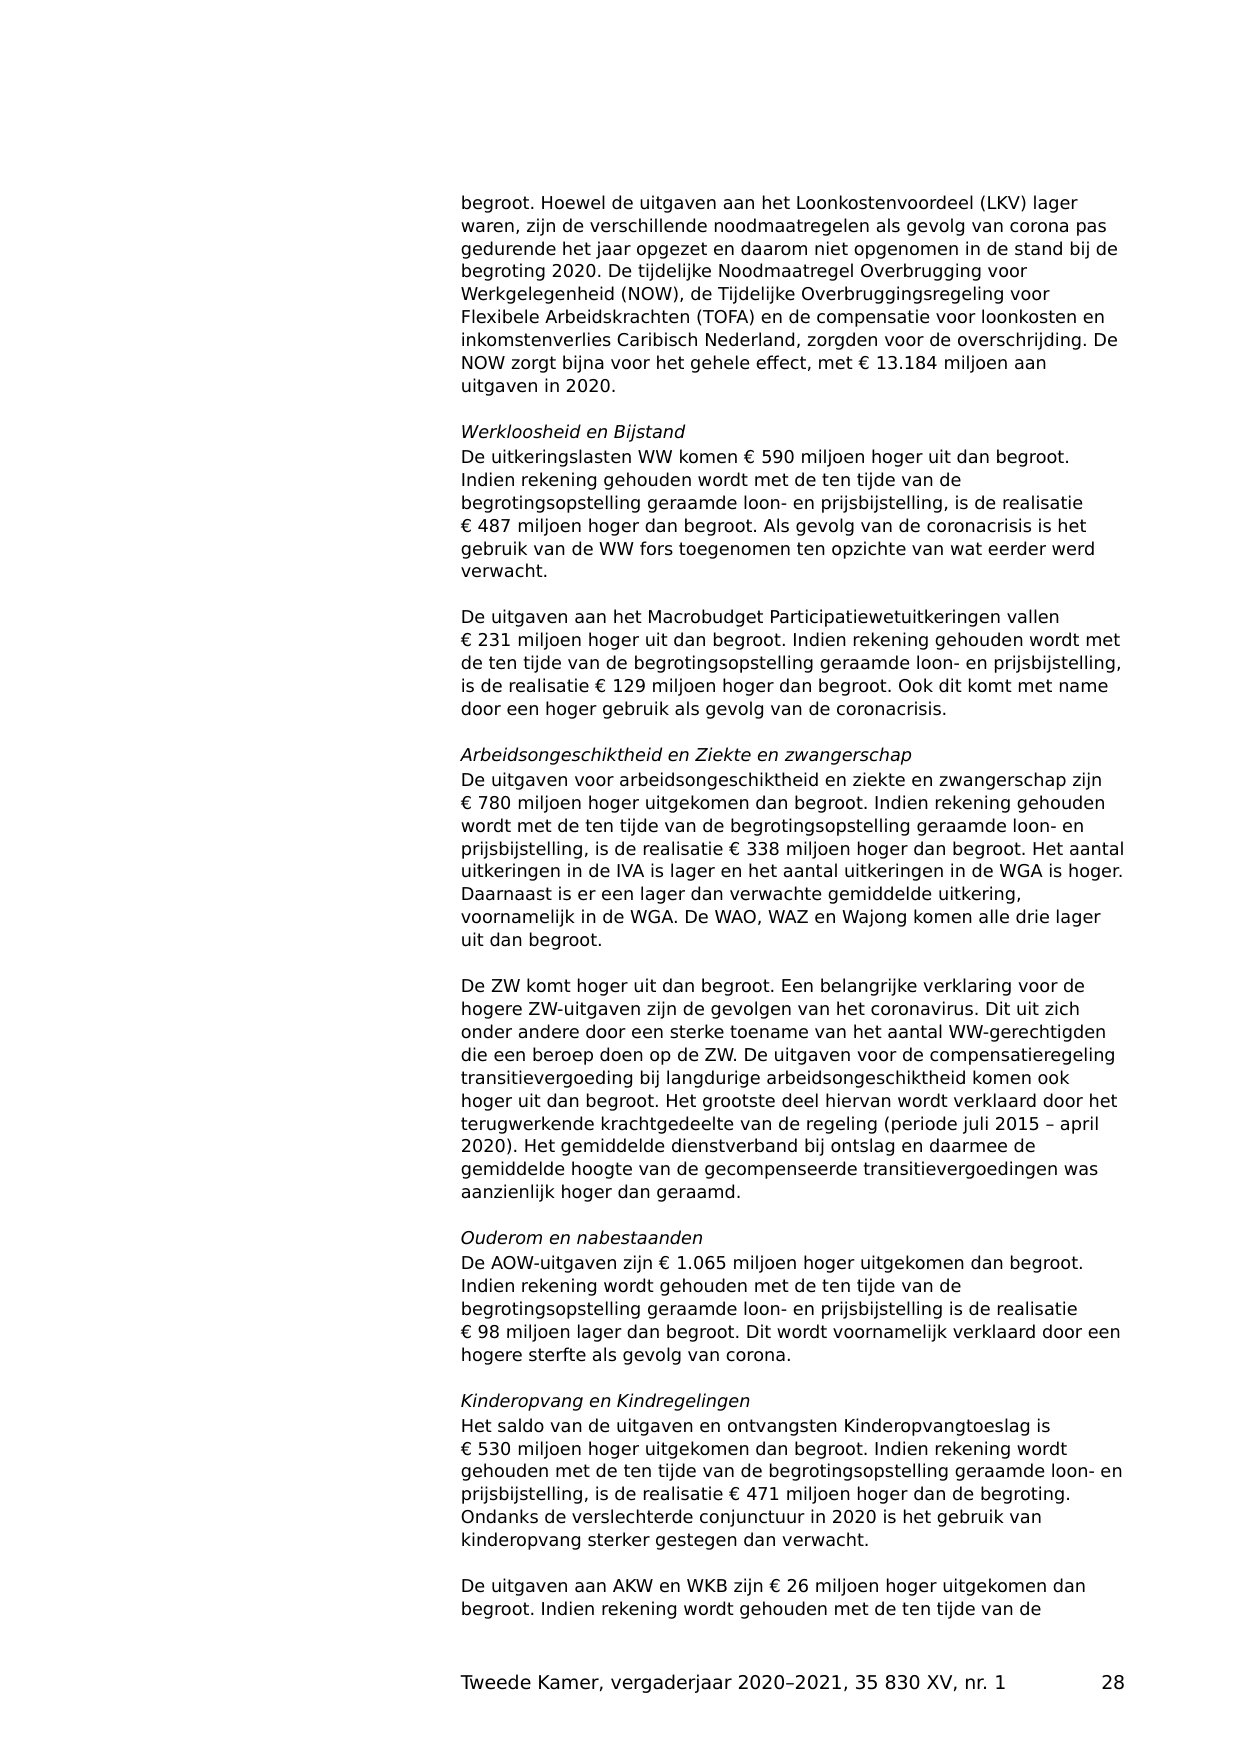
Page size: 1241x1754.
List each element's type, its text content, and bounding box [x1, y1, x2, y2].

text Werkloosheid en Bijstand [461, 420, 1125, 443]
text begroot. Hoewel de uitgaven aan het Loonkostenvoordeel (LKV) lager waren, zijn de verschillende noodmaatregelen als gevolg van corona pas gedurende het jaar opgezet en daarom niet opgenomen in de stand bij de begroting 2020. De tijdelijke Noodmaatregel Overbrugging voor Werkgelegenheid (NOW), de Tijdelijke Overbruggingsregeling voor Flexibele Arbeidskrachten (TOFA) en de compensatie voor loonkosten en inkomstenverlies Caribisch Nederland, zorgden voor de overschrijding. De NOW zorgt bijna voor het gehele effect, met € 13.184 miljoen aan uitgaven in 2020. [461, 191, 1125, 397]
text Het saldo van de uitgaven en ontvangsten Kinderopvangtoeslag is € 530 miljoen hoger uitgekomen dan begroot. Indien rekening wordt gehouden met de ten tijde van de begrotingsopstelling geraamde loon- en prijsbijstelling, is de realisatie € 471 miljoen hoger dan de begroting. Ondanks de verslechterde conjunctuur in 2020 is het gebruik van kinderopvang sterker gestegen dan verwacht. [461, 1414, 1125, 1551]
text Arbeidsongeschiktheid en Ziekte en zwangerschap [461, 743, 1125, 766]
text De AOW-uitgaven zijn € 1.065 miljoen hoger uitgekomen dan begroot. Indien rekening wordt gehouden met de ten tijde van de begrotingsopstelling geraamde loon- en prijsbijstelling is de realisatie € 98 miljoen lager dan begroot. Dit wordt voornamelijk verklaard door een hogere sterfte als gevolg van corona. [461, 1251, 1125, 1366]
text Kinderopvang en Kindregelingen [461, 1389, 1125, 1412]
text Ouderom en nabestaanden [461, 1226, 1125, 1249]
text De ZW komt hoger uit dan begroot. Een belangrijke verklaring voor de hogere ZW-uitgaven zijn de gevolgen van het coronavirus. Dit uit zich onder andere door een sterke toename van het aantal WW-gerechtigden die een beroep doen op de ZW. De uitgaven voor de compensatieregeling transitievergoeding bij langdurige arbeidsongeschiktheid komen ook hoger uit dan begroot. Het grootste deel hiervan wordt verklaard door het terugwerkende krachtgedeelte van de regeling (periode juli 2015 – april 2020). Het gemiddelde dienstverband bij ontslag en daarmee de gemiddelde hoogte van de gecompenseerde transitievergoedingen was aanzienlijk hoger dan geraamd. [461, 974, 1125, 1203]
text De uitgaven aan het Macrobudget Participatiewetuitkeringen vallen € 231 miljoen hoger uit dan begroot. Indien rekening gehouden wordt met de ten tijde van de begrotingsopstelling geraamde loon- en prijsbijstelling, is de realisatie € 129 miljoen hoger dan begroot. Ook dit komt met name door een hoger gebruik als gevolg van de coronacrisis. [461, 605, 1125, 720]
text De uitgaven voor arbeidsongeschiktheid en ziekte en zwangerschap zijn € 780 miljoen hoger uitgekomen dan begroot. Indien rekening gehouden wordt met de ten tijde van de begrotingsopstelling geraamde loon- en prijsbijstelling, is de realisatie € 338 miljoen hoger dan begroot. Het aantal uitkeringen in de IVA is lager en het aantal uitkeringen in de WGA is hoger. Daarnaast is er een lager dan verwachte gemiddelde uitkering, voornamelijk in de WGA. De WAO, WAZ en Wajong komen alle drie lager uit dan begroot. [461, 768, 1125, 951]
text De uitkeringslasten WW komen € 590 miljoen hoger uit dan begroot. Indien rekening gehouden wordt met de ten tijde van de begrotingsopstelling geraamde loon- en prijsbijstelling, is de realisatie € 487 miljoen hoger dan begroot. Als gevolg van de coronacrisis is het gebruik van de WW fors toegenomen ten opzichte van wat eerder werd verwacht. [461, 445, 1125, 582]
text De uitgaven aan AKW en WKB zijn € 26 miljoen hoger uitgekomen dan begroot. Indien rekening wordt gehouden met de ten tijde van de [461, 1574, 1125, 1620]
